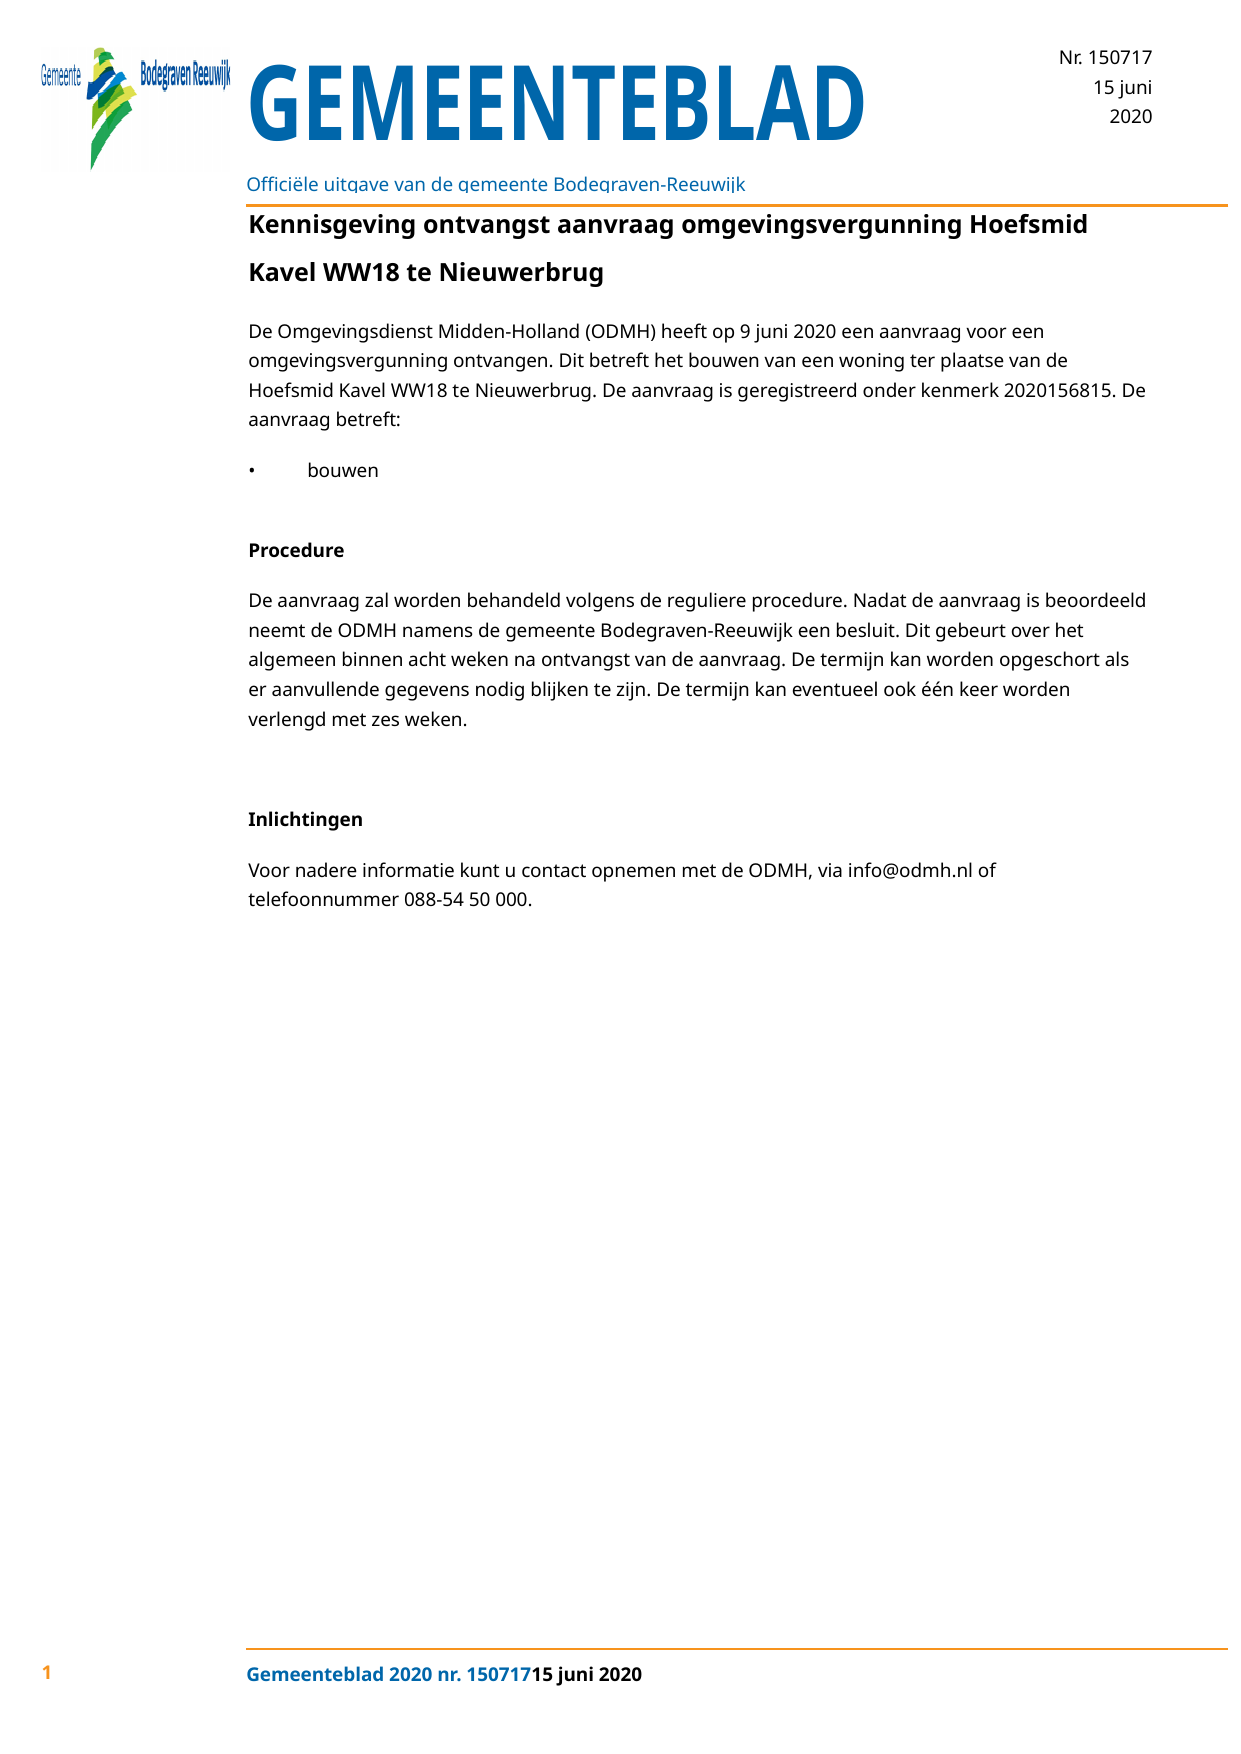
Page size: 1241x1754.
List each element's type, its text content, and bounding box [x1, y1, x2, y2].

text Procedure [248, 537, 1152, 563]
text Voor nadere informatie kunt u contact opnemen met de ODMH, via info@odmh.nl of telefoonnummer 088-54 50 000. [248, 857, 1152, 912]
text Inlichtingen [248, 807, 1152, 832]
text De aanvraag zal worden behandeld volgens de reguliere procedure. Nadat de aanvraag is beoordeeld neemt de ODMH namens de gemeente Bodegraven-Reeuwijk een besluit. Dit gebeurt over het algemeen binnen acht weken na ontvangst van de aanvraag. De termijn kan worden opgeschort als er aanvullende gegevens nodig blijken te zijn. De termijn kan eventueel ook één keer worden verlengd met zes weken. [248, 587, 1152, 732]
text Kennisgeving ontvangst aanvraag omgevingsvergunning Hoefsmid Kavel WW18 te Nieuwerbrug [248, 207, 1152, 288]
text De Omgevingsdienst Midden-Holland (ODMH) heeft op 9 juni 2020 een aanvraag voor een omgevingsvergunning ontvangen. Dit betreft het bouwen van een woning ter plaatse van de Hoefsmid Kavel WW18 te Nieuwerbrug. De aanvraag is geregistreerd onder kenmerk 2020156815. De aanvraag betreft: [248, 318, 1152, 432]
picture [41, 47, 231, 172]
list bouwen [248, 457, 1152, 483]
